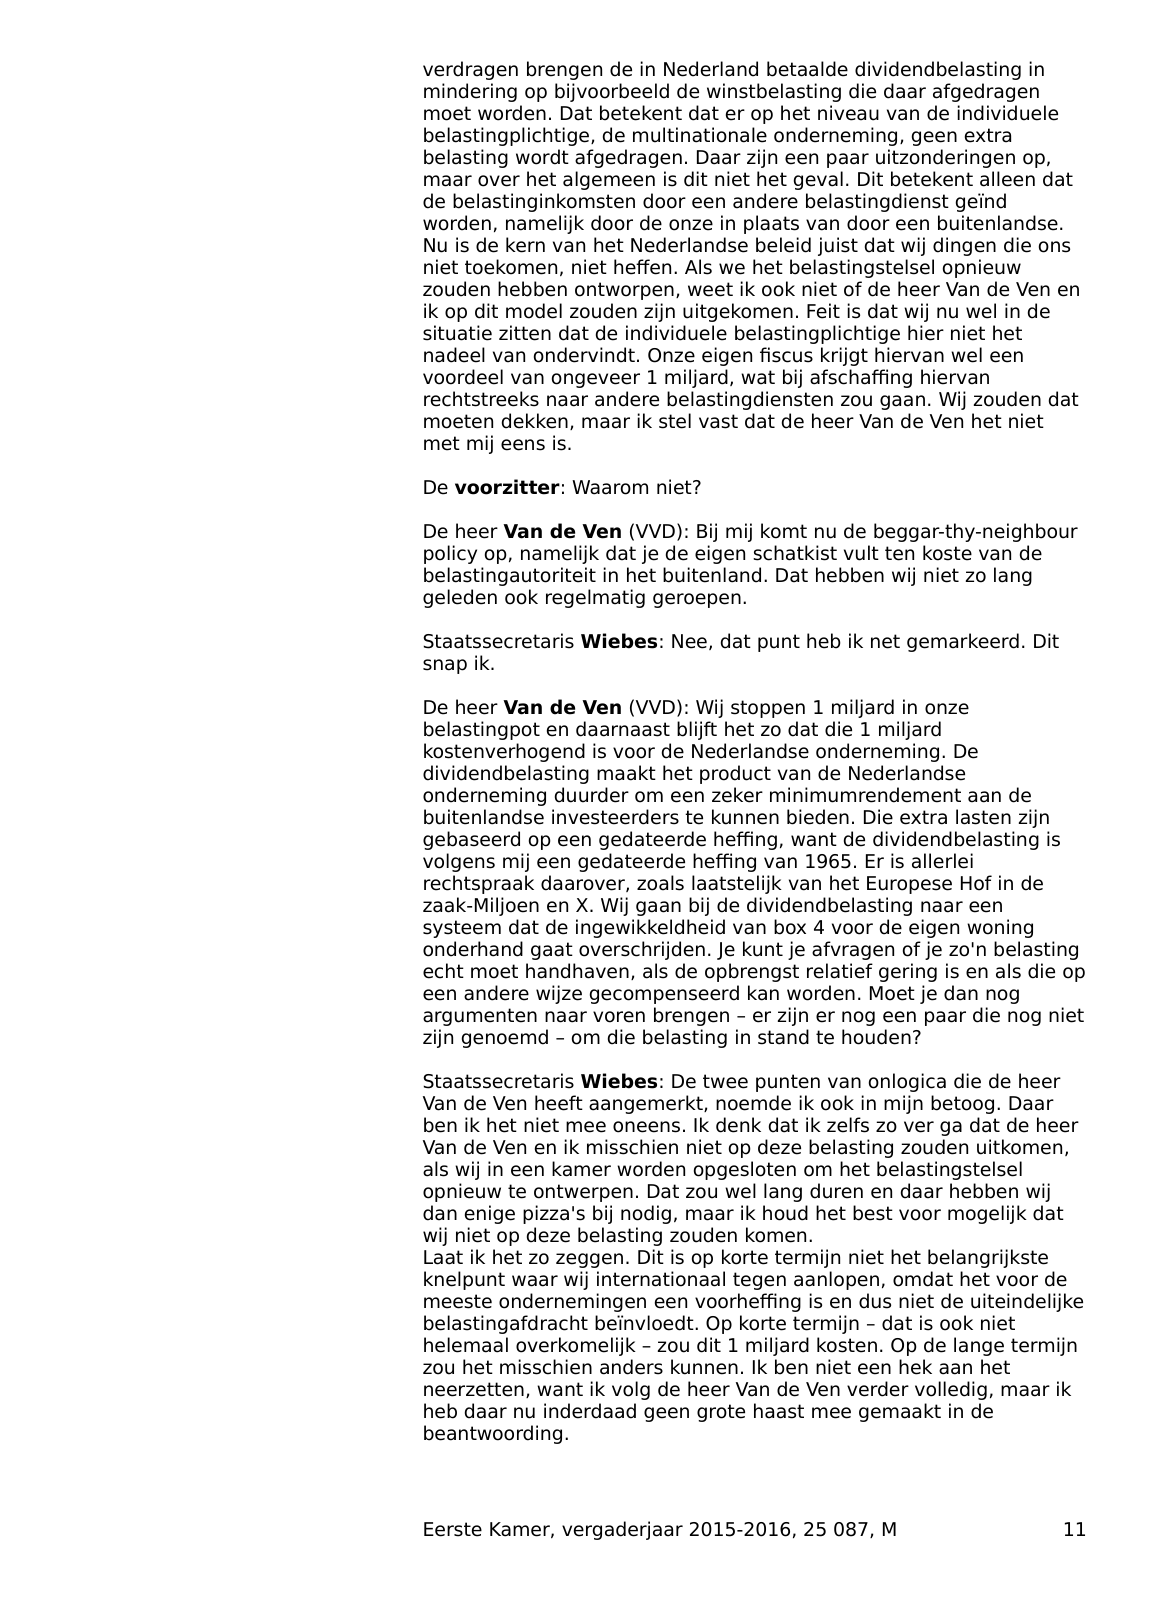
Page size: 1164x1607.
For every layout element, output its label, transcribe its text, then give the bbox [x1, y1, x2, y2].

text verdragen brengen de in Nederland betaalde dividendbelasting in mindering op bijvoorbeeld de winstbelasting die daar afgedragen moet worden. Dat betekent dat er op het niveau van de individuele belastingplichtige, de multinationale onderneming, geen extra belasting wordt afgedragen. Daar zijn een paar uitzonderingen op, maar over het algemeen is dit niet het geval. Dit betekent alleen dat de belastinginkomsten door een andere belastingdienst geïnd worden, namelijk door de onze in plaats van door een buitenlandse. [422, 59, 1087, 235]
text Laat ik het zo zeggen. Dit is op korte termijn niet het belangrijkste knelpunt waar wij internationaal tegen aanlopen, omdat het voor de meeste ondernemingen een voorheffing is en dus niet de uiteindelijke belastingafdracht beïnvloedt. Op korte termijn – dat is ook niet helemaal overkomelijk – zou dit 1 miljard kosten. Op de lange termijn zou het misschien anders kunnen. Ik ben niet een hek aan het neerzetten, want ik volg de heer Van de Ven verder volledig, maar ik heb daar nu inderdaad geen grote haast mee gemaakt in de beantwoording. [422, 1247, 1087, 1445]
text Staatssecretaris Wiebes: Nee, dat punt heb ik net gemarkeerd. Dit snap ik. [422, 631, 1087, 675]
text Nu is de kern van het Nederlandse beleid juist dat wij dingen die ons niet toekomen, niet heffen. Als we het belastingstelsel opnieuw zouden hebben ontworpen, weet ik ook niet of de heer Van de Ven en ik op dit model zouden zijn uitgekomen. Feit is dat wij nu wel in de situatie zitten dat de individuele belastingplichtige hier niet het nadeel van ondervindt. Onze eigen fiscus krijgt hiervan wel een voordeel van ongeveer 1 miljard, wat bij afschaffing hiervan rechtstreeks naar andere belastingdiensten zou gaan. Wij zouden dat moeten dekken, maar ik stel vast dat de heer Van de Ven het niet met mij eens is. [422, 235, 1087, 455]
text De heer Van de Ven (VVD): Wij stoppen 1 miljard in onze belastingpot en daarnaast blijft het zo dat die 1 miljard kostenverhogend is voor de Nederlandse onderneming. De dividendbelasting maakt het product van de Nederlandse onderneming duurder om een zeker minimumrendement aan de buitenlandse investeerders te kunnen bieden. Die extra lasten zijn gebaseerd op een gedateerde heffing, want de dividendbelasting is volgens mij een gedateerde heffing van 1965. Er is allerlei rechtspraak daarover, zoals laatstelijk van het Europese Hof in de zaak-Miljoen en X. Wij gaan bij de dividendbelasting naar een systeem dat de ingewikkeldheid van box 4 voor de eigen woning onderhand gaat overschrijden. Je kunt je afvragen of je zo'n belasting echt moet handhaven, als de opbrengst relatief gering is en als die op een andere wijze gecompenseerd kan worden. Moet je dan nog argumenten naar voren brengen – er zijn er nog een paar die nog niet zijn genoemd – om die belasting in stand te houden? [422, 697, 1087, 1049]
text Staatssecretaris Wiebes: De twee punten van onlogica die de heer Van de Ven heeft aangemerkt, noemde ik ook in mijn betoog. Daar ben ik het niet mee oneens. Ik denk dat ik zelfs zo ver ga dat de heer Van de Ven en ik misschien niet op deze belasting zouden uitkomen, als wij in een kamer worden opgesloten om het belastingstelsel opnieuw te ontwerpen. Dat zou wel lang duren en daar hebben wij dan enige pizza's bij nodig, maar ik houd het best voor mogelijk dat wij niet op deze belasting zouden komen. [422, 1071, 1087, 1247]
text De heer Van de Ven (VVD): Bij mij komt nu de beggar-thy-neighbour policy op, namelijk dat je de eigen schatkist vult ten koste van de belastingautoriteit in het buitenland. Dat hebben wij niet zo lang geleden ook regelmatig geroepen. [422, 521, 1087, 609]
text De voorzitter: Waarom niet? [422, 477, 1087, 499]
